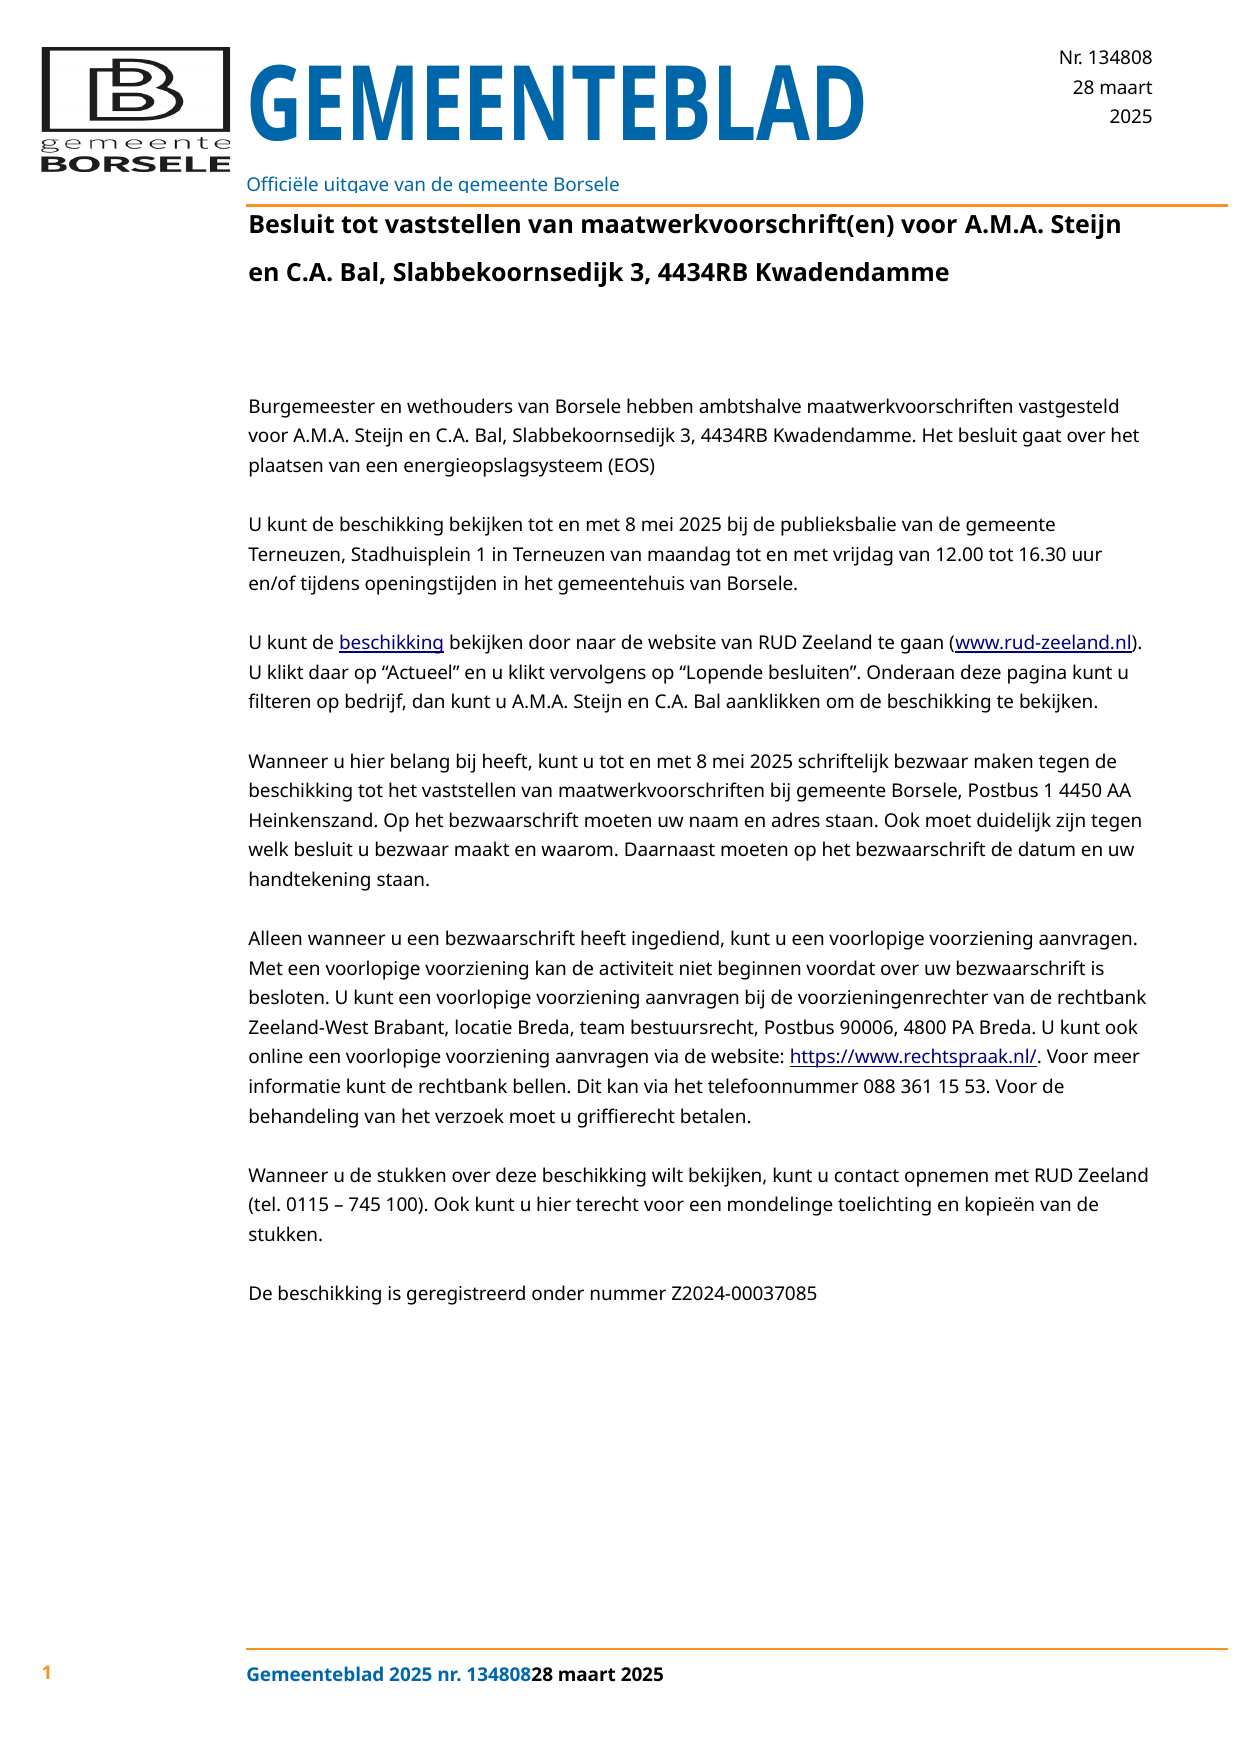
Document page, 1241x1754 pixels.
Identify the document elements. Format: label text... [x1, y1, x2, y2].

picture [41, 47, 231, 172]
text Burgemeester en wethouders van Borsele hebben ambtshalve maatwerkvoorschriften vastgesteld voor A.M.A. Steijn en C.A. Bal, Slabbekoornsedijk 3, 4434RB Kwadendamme. Het besluit gaat over het plaatsen van een energieopslagsysteem (EOS) [248, 393, 1152, 478]
text Besluit tot vaststellen van maatwerkvoorschrift(en) voor A.M.A. Steijn en C.A. Bal, Slabbekoornsedijk 3, 4434RB Kwadendamme [248, 207, 1152, 288]
text Wanneer u de stukken over deze beschikking wilt bekijken, kunt u contact opnemen met RUD Zeeland (tel. 0115 – 745 100). Ook kunt u hier terecht voor een mondelinge toelichting en kopieën van de stukken. [248, 1162, 1152, 1247]
text U kunt de beschikking bekijken door naar de website van RUD Zeeland te gaan (www.rud-zeeland.nl). U klikt daar op “Actueel” en u klikt vervolgens op “Lopende besluiten”. Onderaan deze pagina kunt u filteren op bedrijf, dan kunt u A.M.A. Steijn en C.A. Bal aanklikken om de beschikking te bekijken. [248, 629, 1152, 714]
text Wanneer u hier belang bij heeft, kunt u tot en met 8 mei 2025 schriftelijk bezwaar maken tegen de beschikking tot het vaststellen van maatwerkvoorschriften bij gemeente Borsele, Postbus 1 4450 AA Heinkenszand. Op het bezwaarschrift moeten uw naam en adres staan. Ook moet duidelijk zijn tegen welk besluit u bezwaar maakt en waarom. Daarnaast moeten op het bezwaarschrift de datum en uw handtekening staan. [248, 748, 1152, 892]
text Alleen wanneer u een bezwaarschrift heeft ingediend, kunt u een voorlopige voorziening aanvragen. Met een voorlopige voorziening kan de activiteit niet beginnen voordat over uw bezwaarschrift is besloten. U kunt een voorlopige voorziening aanvragen bij de voorzieningenrechter van de rechtbank Zeeland-West Brabant, locatie Breda, team bestuursrecht, Postbus 90006, 4800 PA Breda. U kunt ook online een voorlopige voorziening aanvragen via de website: https://www.rechtspraak.nl/. Voor meer informatie kunt de rechtbank bellen. Dit kan via het telefoonnummer 088 361 15 53. Voor de behandeling van het verzoek moet u griffierecht betalen. [248, 925, 1152, 1129]
text U kunt de beschikking bekijken tot en met 8 mei 2025 bij de publieksbalie van de gemeente Terneuzen, Stadhuisplein 1 in Terneuzen van maandag tot en met vrijdag van 12.00 tot 16.30 uur en/of tijdens openingstijden in het gemeentehuis van Borsele. [248, 511, 1152, 596]
text De beschikking is geregistreerd onder nummer Z2024-00037085 [248, 1280, 1152, 1306]
